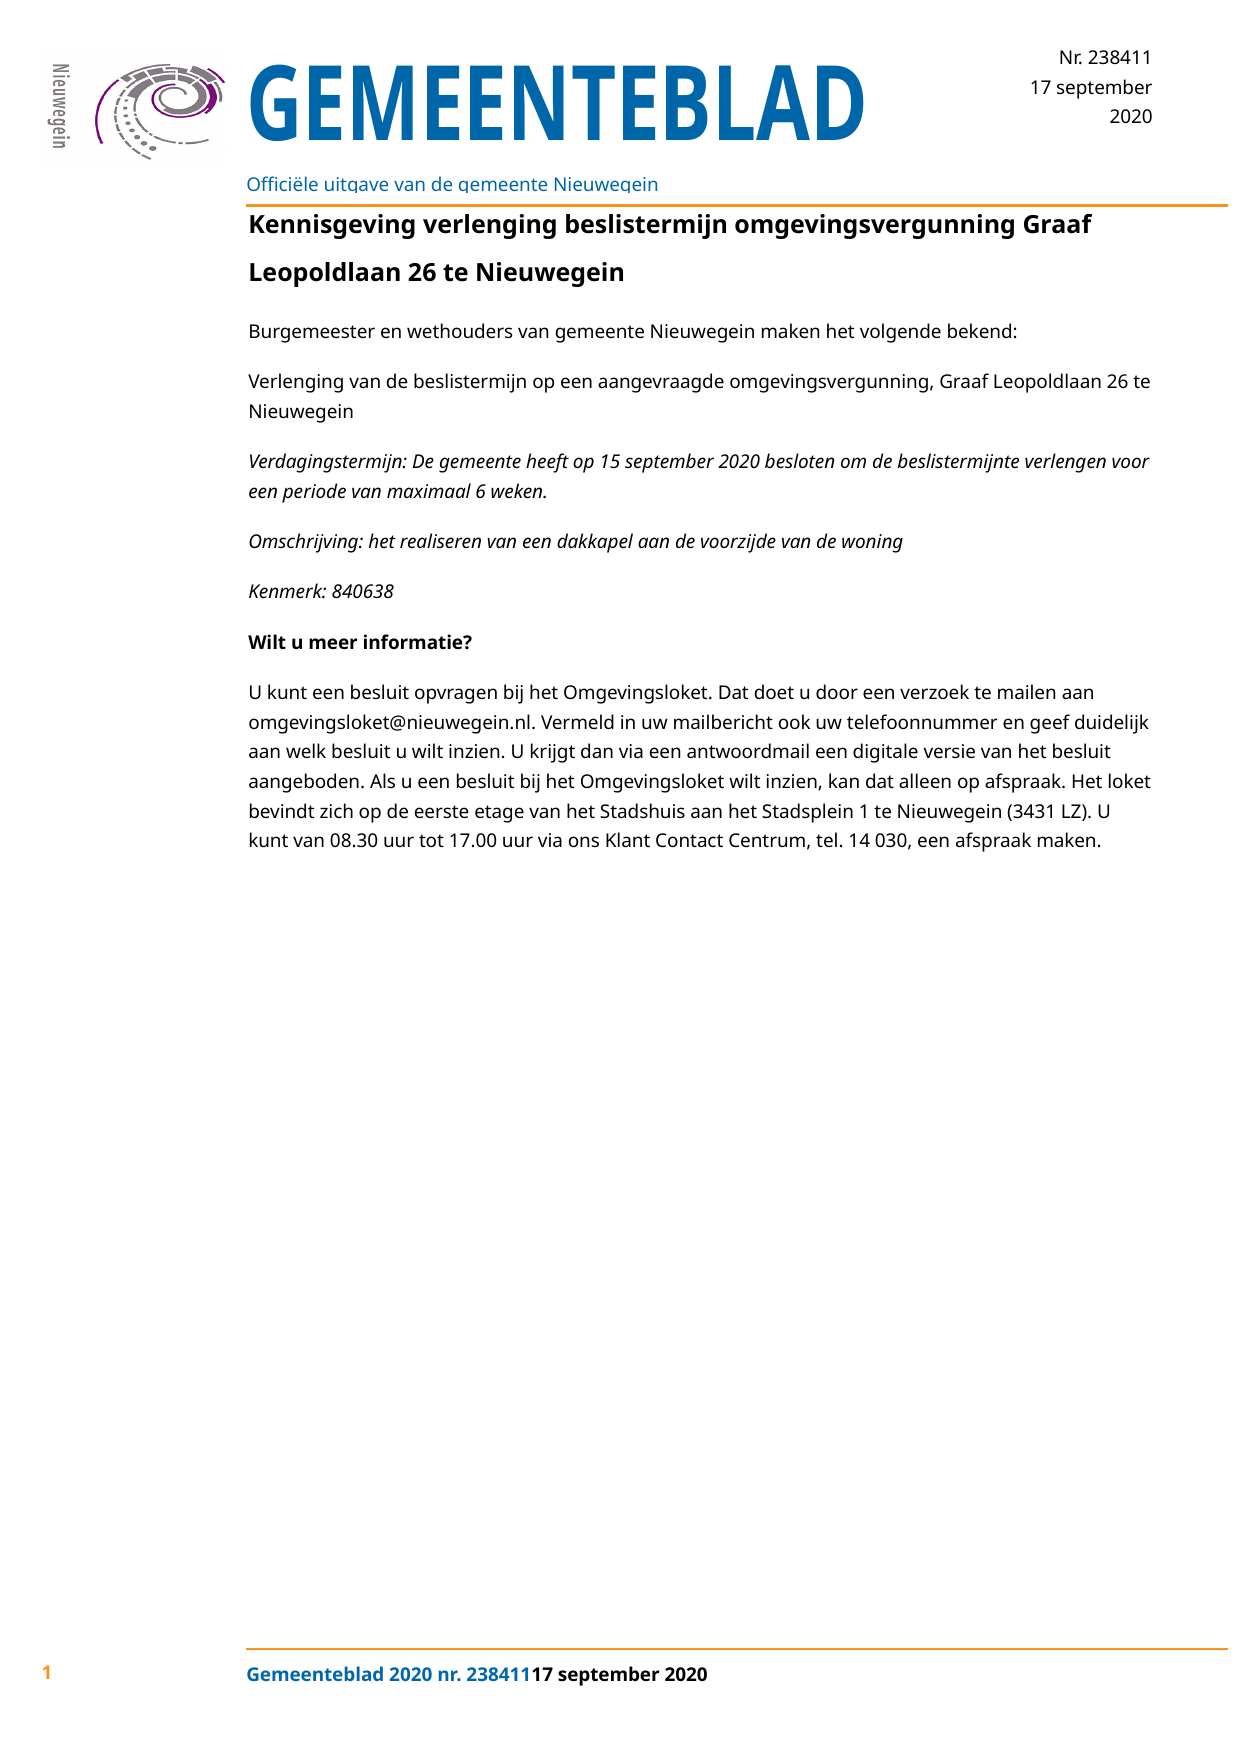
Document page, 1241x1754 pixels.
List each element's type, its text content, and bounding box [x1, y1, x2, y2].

text Verlenging van de beslistermijn op een aangevraagde omgevingsvergunning, Graaf Leopoldlaan 26 te Nieuwegein [248, 368, 1152, 424]
text Wilt u meer informatie? [248, 629, 1152, 655]
text Kenmerk: 840638 [248, 579, 1152, 604]
picture [41, 47, 231, 172]
text Omschrijving: het realiseren van een dakkapel aan de voorzijde van de woning [248, 528, 1152, 554]
text Verdagingstermijn: De gemeente heeft op 15 september 2020 besloten om de beslistermijnte verlengen voor een periode van maximaal 6 weken. [248, 448, 1152, 504]
text Kennisgeving verlenging beslistermijn omgevingsvergunning Graaf Leopoldlaan 26 te Nieuwegein [248, 207, 1152, 288]
text Burgemeester en wethouders van gemeente Nieuwegein maken het volgende bekend: [248, 318, 1152, 344]
text U kunt een besluit opvragen bij het Omgevingsloket. Dat doet u door een verzoek te mailen aan omgevingsloket@nieuwegein.nl. Vermeld in uw mailbericht ook uw telefoonnummer en geef duidelijk aan welk besluit u wilt inzien. U krijgt dan via een antwoordmail een digitale versie van het besluit aangeboden. Als u een besluit bij het Omgevingsloket wilt inzien, kan dat alleen op afspraak. Het loket bevindt zich op de eerste etage van het Stadshuis aan het Stadsplein 1 te Nieuwegein (3431 LZ). U kunt van 08.30 uur tot 17.00 uur via ons Klant Contact Centrum, tel. 14 030, een afspraak maken. [248, 679, 1152, 853]
